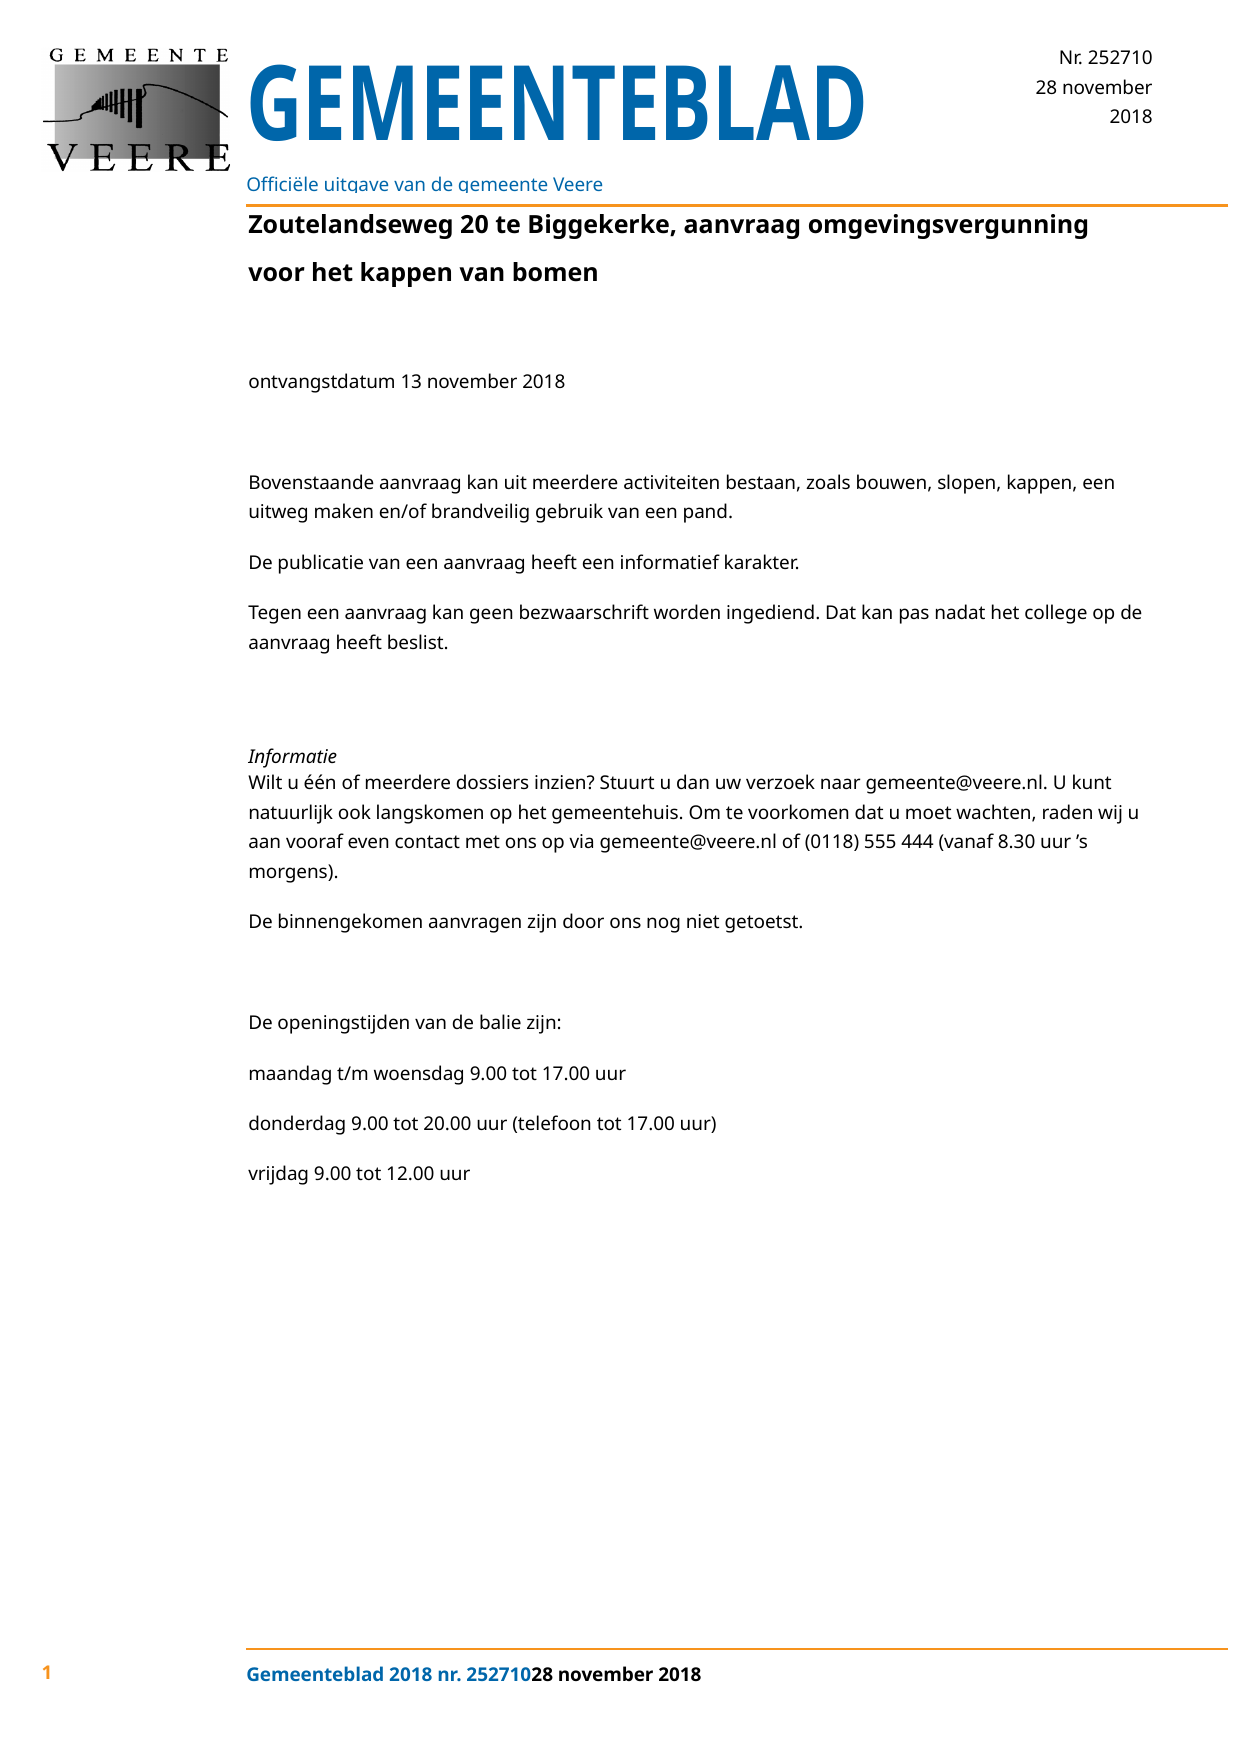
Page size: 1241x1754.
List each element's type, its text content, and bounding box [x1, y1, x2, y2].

text Informatie [248, 743, 1152, 769]
text ontvangstdatum 13 november 2018 [248, 368, 1152, 394]
text vrijdag 9.00 tot 12.00 uur [248, 1161, 1152, 1186]
text donderdag 9.00 tot 20.00 uur (telefoon tot 17.00 uur) [248, 1110, 1152, 1136]
text De openingstijden van de balie zijn: [248, 1009, 1152, 1035]
text Zoutelandseweg 20 te Biggekerke, aanvraag omgevingsvergunning voor het kappen van bomen [248, 207, 1152, 288]
picture [41, 47, 231, 172]
text De publicatie van een aanvraag heeft een informatief karakter. [248, 549, 1152, 575]
text De binnengekomen aanvragen zijn door ons nog niet getoetst. [248, 908, 1152, 934]
text Wilt u één of meerdere dossiers inzien? Stuurt u dan uw verzoek naar gemeente@veere.nl. U kunt natuurlijk ook langskomen op het gemeentehuis. Om te voorkomen dat u moet wachten, raden wij u aan vooraf even contact met ons op via gemeente@veere.nl of (0118) 555 444 (vanaf 8.30 uur ’s morgens). [248, 769, 1152, 884]
text Bovenstaande aanvraag kan uit meerdere activiteiten bestaan, zoals bouwen, slopen, kappen, een uitweg maken en/of brandveilig gebruik van een pand. [248, 469, 1152, 524]
text Tegen een aanvraag kan geen bezwaarschrift worden ingediend. Dat kan pas nadat het college op de aanvraag heeft beslist. [248, 599, 1152, 655]
text maandag t/m woensdag 9.00 tot 17.00 uur [248, 1060, 1152, 1085]
